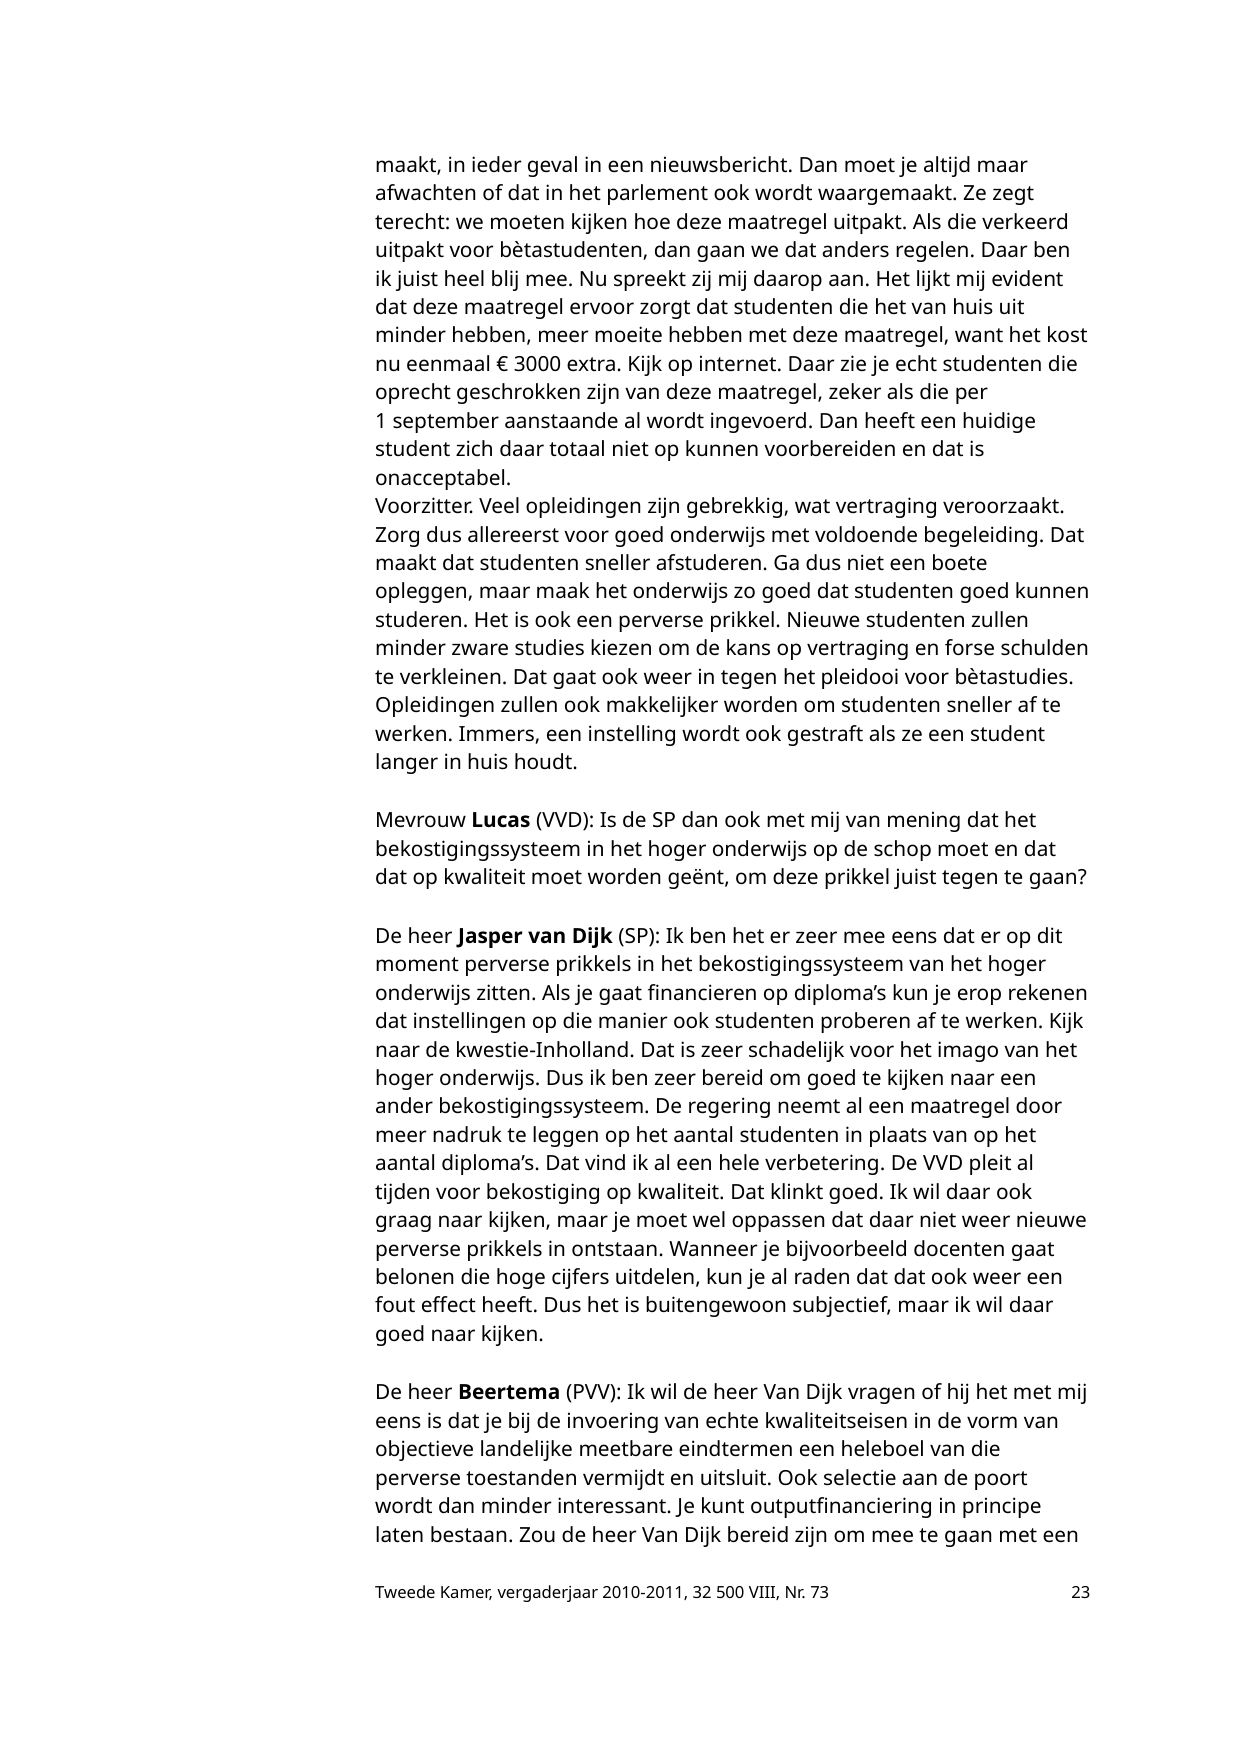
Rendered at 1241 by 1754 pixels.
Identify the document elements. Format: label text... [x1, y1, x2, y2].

text Voorzitter. Veel opleidingen zijn gebrekkig, wat vertraging veroorzaakt. Zorg dus allereerst voor goed onderwijs met voldoende begeleiding. Dat maakt dat studenten sneller afstuderen. Ga dus niet een boete opleggen, maar maak het onderwijs zo goed dat studenten goed kunnen studeren. Het is ook een perverse prikkel. Nieuwe studenten zullen minder zware studies kiezen om de kans op vertraging en forse schulden te verkleinen. Dat gaat ook weer in tegen het pleidooi voor bètastudies. Opleidingen zullen ook makkelijker worden om studenten sneller af te werken. Immers, een instelling wordt ook gestraft als ze een student langer in huis houdt. [375, 491, 1090, 776]
text De heer Jasper van Dijk (SP): Ik ben het er zeer mee eens dat er op dit moment perverse prikkels in het bekostigingssysteem van het hoger onderwijs zitten. Als je gaat financieren op diploma’s kun je erop rekenen dat instellingen op die manier ook studenten proberen af te werken. Kijk naar de kwestie-Inholland. Dat is zeer schadelijk voor het imago van het hoger onderwijs. Dus ik ben zeer bereid om goed te kijken naar een ander bekostigingssysteem. De regering neemt al een maatregel door meer nadruk te leggen op het aantal studenten in plaats van op het aantal diploma’s. Dat vind ik al een hele verbetering. De VVD pleit al tijden voor bekostiging op kwaliteit. Dat klinkt goed. Ik wil daar ook graag naar kijken, maar je moet wel oppassen dat daar niet weer nieuwe perverse prikkels in ontstaan. Wanneer je bijvoorbeeld docenten gaat belonen die hoge cijfers uitdelen, kun je al raden dat dat ook weer een fout effect heeft. Dus het is buitengewoon subjectief, maar ik wil daar goed naar kijken. [375, 921, 1090, 1347]
text De heer Beertema (PVV): Ik wil de heer Van Dijk vragen of hij het met mij eens is dat je bij de invoering van echte kwaliteitseisen in de vorm van objectieve landelijke meetbare eindtermen een heleboel van die perverse toestanden vermijdt en uitsluit. Ook selectie aan de poort wordt dan minder interessant. Je kunt outputfinanciering in principe laten bestaan. Zou de heer Van Dijk bereid zijn om mee te gaan met een [375, 1377, 1090, 1548]
text Mevrouw Lucas (VVD): Is de SP dan ook met mij van mening dat het bekostigingssysteem in het hoger onderwijs op de schop moet en dat dat op kwaliteit moet worden geënt, om deze prikkel juist tegen te gaan? [375, 806, 1090, 891]
text maakt, in ieder geval in een nieuwsbericht. Dan moet je altijd maar afwachten of dat in het parlement ook wordt waargemaakt. Ze zegt terecht: we moeten kijken hoe deze maatregel uitpakt. Als die verkeerd uitpakt voor bètastudenten, dan gaan we dat anders regelen. Daar ben ik juist heel blij mee. Nu spreekt zij mij daarop aan. Het lijkt mij evident dat deze maatregel ervoor zorgt dat studenten die het van huis uit minder hebben, meer moeite hebben met deze maatregel, want het kost nu eenmaal € 3000 extra. Kijk op internet. Daar zie je echt studenten die oprecht geschrokken zijn van deze maatregel, zeker als die per 1 september aanstaande al wordt ingevoerd. Dan heeft een huidige student zich daar totaal niet op kunnen voorbereiden en dat is onacceptabel. [375, 150, 1090, 491]
